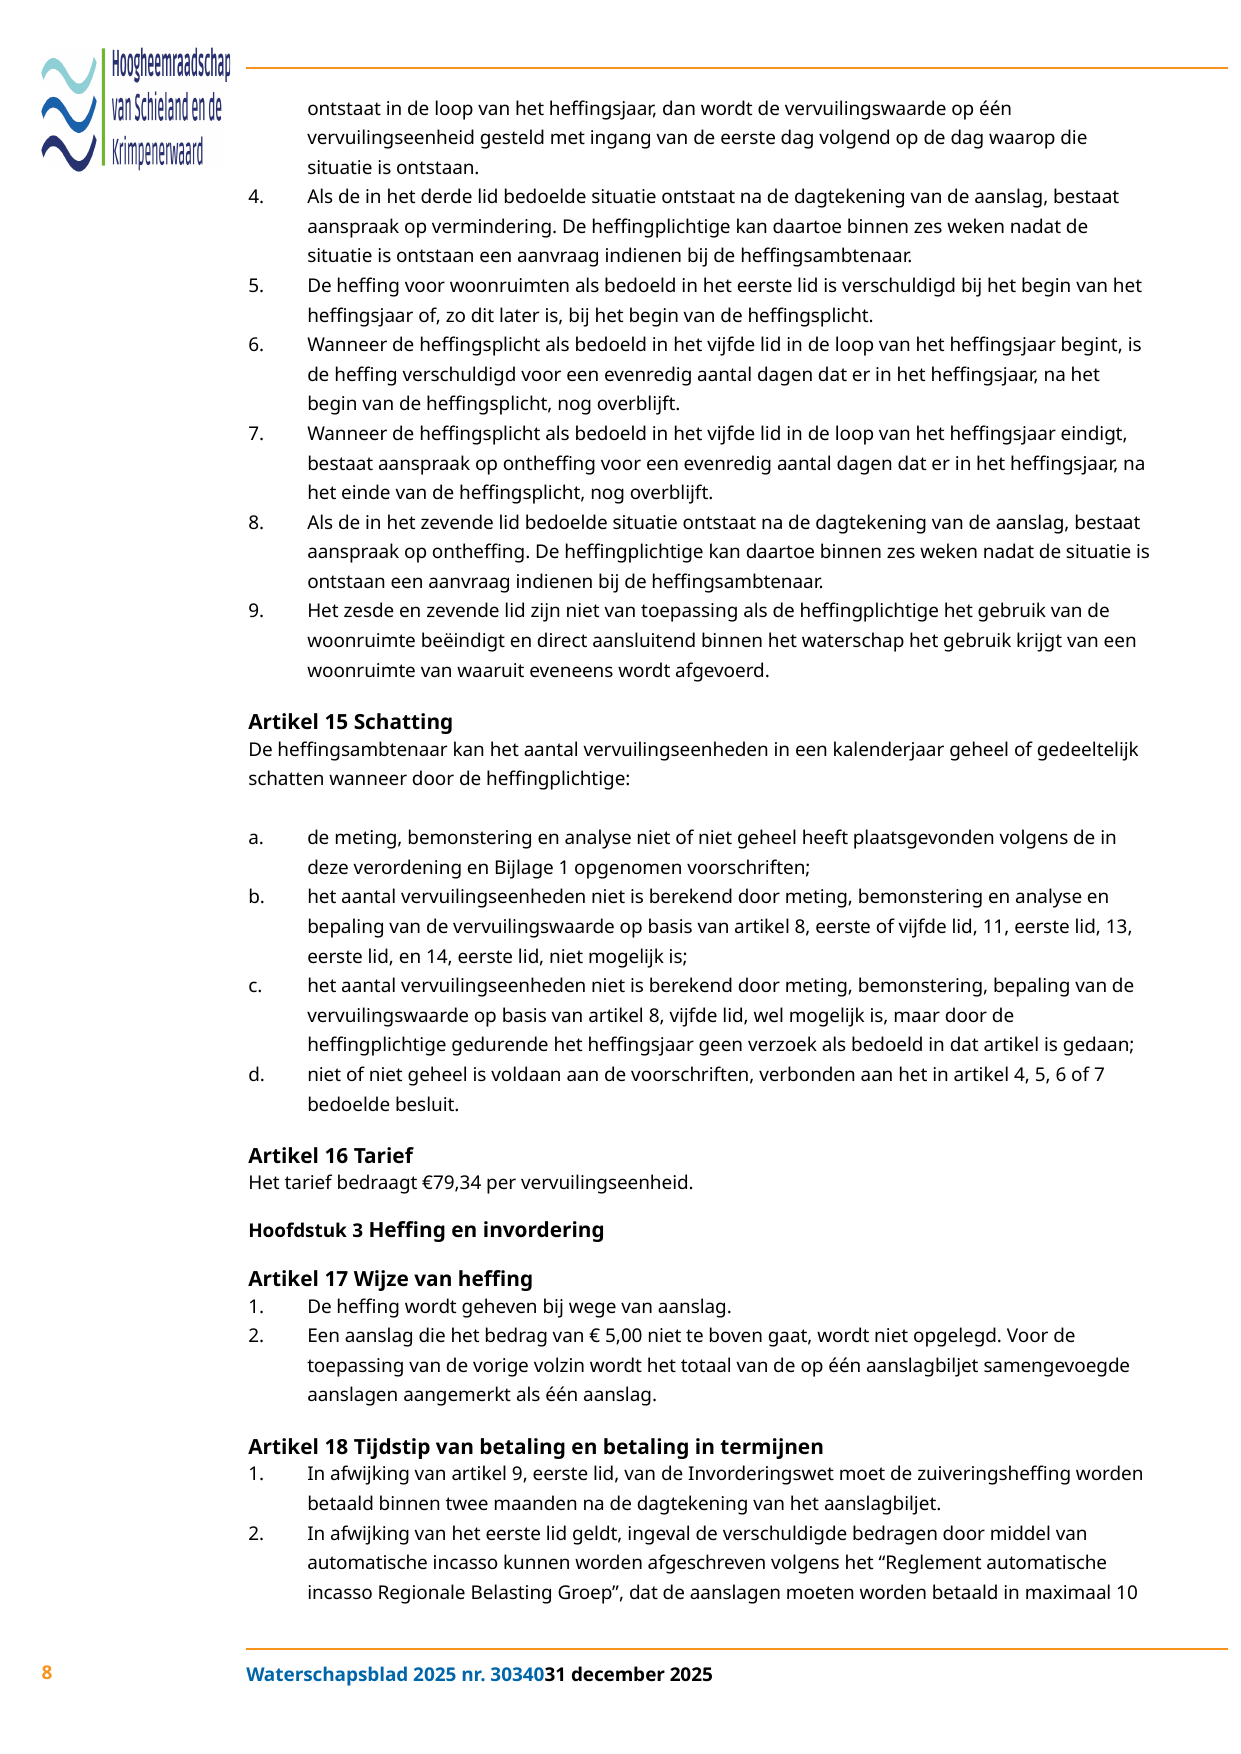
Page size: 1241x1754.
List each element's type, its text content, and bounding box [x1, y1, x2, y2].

list Als de in het zevende lid bedoelde situatie ontstaat na de dagtekening van de aanslag, bestaat aanspraak op ontheffing. De heffingplichtige kan daartoe binnen zes weken nadat de situatie is ontstaan een aanvraag indienen bij de heffingsambtenaar. [248, 509, 1152, 594]
text Artikel 16 Tarief [248, 1141, 1152, 1169]
text Artikel 17 Wijze van heffing [248, 1264, 1152, 1293]
list niet of niet geheel is voldaan aan de voorschriften, verbonden aan het in artikel 4, 5, 6 of 7 bedoelde besluit. [248, 1061, 1152, 1116]
list Wanneer de heffingsplicht als bedoeld in het vijfde lid in de loop van het heffingsjaar eindigt, bestaat aanspraak op ontheffing voor een evenredig aantal dagen dat er in het heffingsjaar, na het einde van de heffingsplicht, nog overblijft. [248, 420, 1152, 505]
list Als de in het derde lid bedoelde situatie ontstaat na de dagtekening van de aanslag, bestaat aanspraak op vermindering. De heffingplichtige kan daartoe binnen zes weken nadat de situatie is ontstaan een aanvraag indienen bij de heffingsambtenaar. [248, 183, 1152, 268]
list de meting, bemonstering en analyse niet of niet geheel heeft plaatsgevonden volgens de in deze verordening en Bijlage 1 opgenomen voorschriften; [248, 824, 1152, 880]
list het aantal vervuilingseenheden niet is berekend door meting, bemonstering en analyse en bepaling van de vervuilingswaarde op basis van artikel 8, eerste of vijfde lid, 11, eerste lid, 13, eerste lid, en 14, eerste lid, niet mogelijk is; [248, 884, 1152, 968]
text De heffingsambtenaar kan het aantal vervuilingseenheden in een kalenderjaar geheel of gedeeltelijk schatten wanneer door de heffingplichtige: [248, 736, 1152, 791]
text Artikel 15 Schatting [248, 707, 1152, 736]
list De heffing wordt geheven bij wege van aanslag. [248, 1293, 1152, 1319]
list ontstaat in de loop van het heffingsjaar, dan wordt de vervuilingswaarde op één vervuilingseenheid gesteld met ingang van de eerste dag volgend op de dag waarop die situatie is ontstaan. [248, 95, 1152, 180]
text Hoofdstuk 3 Heffing en invordering [248, 1215, 1152, 1244]
picture [41, 47, 231, 172]
list Een aanslag die het bedrag van € 5,00 niet te boven gaat, wordt niet opgelegd. Voor de toepassing van de vorige volzin wordt het totaal van de op één aanslagbiljet samengevoegde aanslagen aangemerkt als één aanslag. [248, 1322, 1152, 1407]
list Wanneer de heffingsplicht als bedoeld in het vijfde lid in de loop van het heffingsjaar begint, is de heffing verschuldigd voor een evenredig aantal dagen dat er in het heffingsjaar, na het begin van de heffingsplicht, nog overblijft. [248, 331, 1152, 416]
list Het zesde en zevende lid zijn niet van toepassing als de heffingplichtige het gebruik van de woonruimte beëindigt en direct aansluitend binnen het waterschap het gebruik krijgt van een woonruimte van waaruit eveneens wordt afgevoerd. [248, 598, 1152, 683]
list In afwijking van artikel 9, eerste lid, van de Invorderingswet moet de zuiveringsheffing worden betaald binnen twee maanden na de dagtekening van het aanslagbiljet. [248, 1461, 1152, 1516]
list De heffing voor woonruimten als bedoeld in het eerste lid is verschuldigd bij het begin van het heffingsjaar of, zo dit later is, bij het begin van de heffingsplicht. [248, 272, 1152, 328]
list het aantal vervuilingseenheden niet is berekend door meting, bemonstering, bepaling van de vervuilingswaarde op basis van artikel 8, vijfde lid, wel mogelijk is, maar door de heffingplichtige gedurende het heffingsjaar geen verzoek als bedoeld in dat artikel is gedaan; [248, 972, 1152, 1057]
list In afwijking van het eerste lid geldt, ingeval de verschuldigde bedragen door middel van automatische incasso kunnen worden afgeschreven volgens het “Reglement automatische incasso Regionale Belasting Groep”, dat de aanslagen moeten worden betaald in maximaal 10 [248, 1520, 1152, 1604]
text Het tarief bedraagt €79,34 per vervuilingseenheid. [248, 1169, 1152, 1195]
text Artikel 18 Tijdstip van betaling en betaling in termijnen [248, 1432, 1152, 1461]
